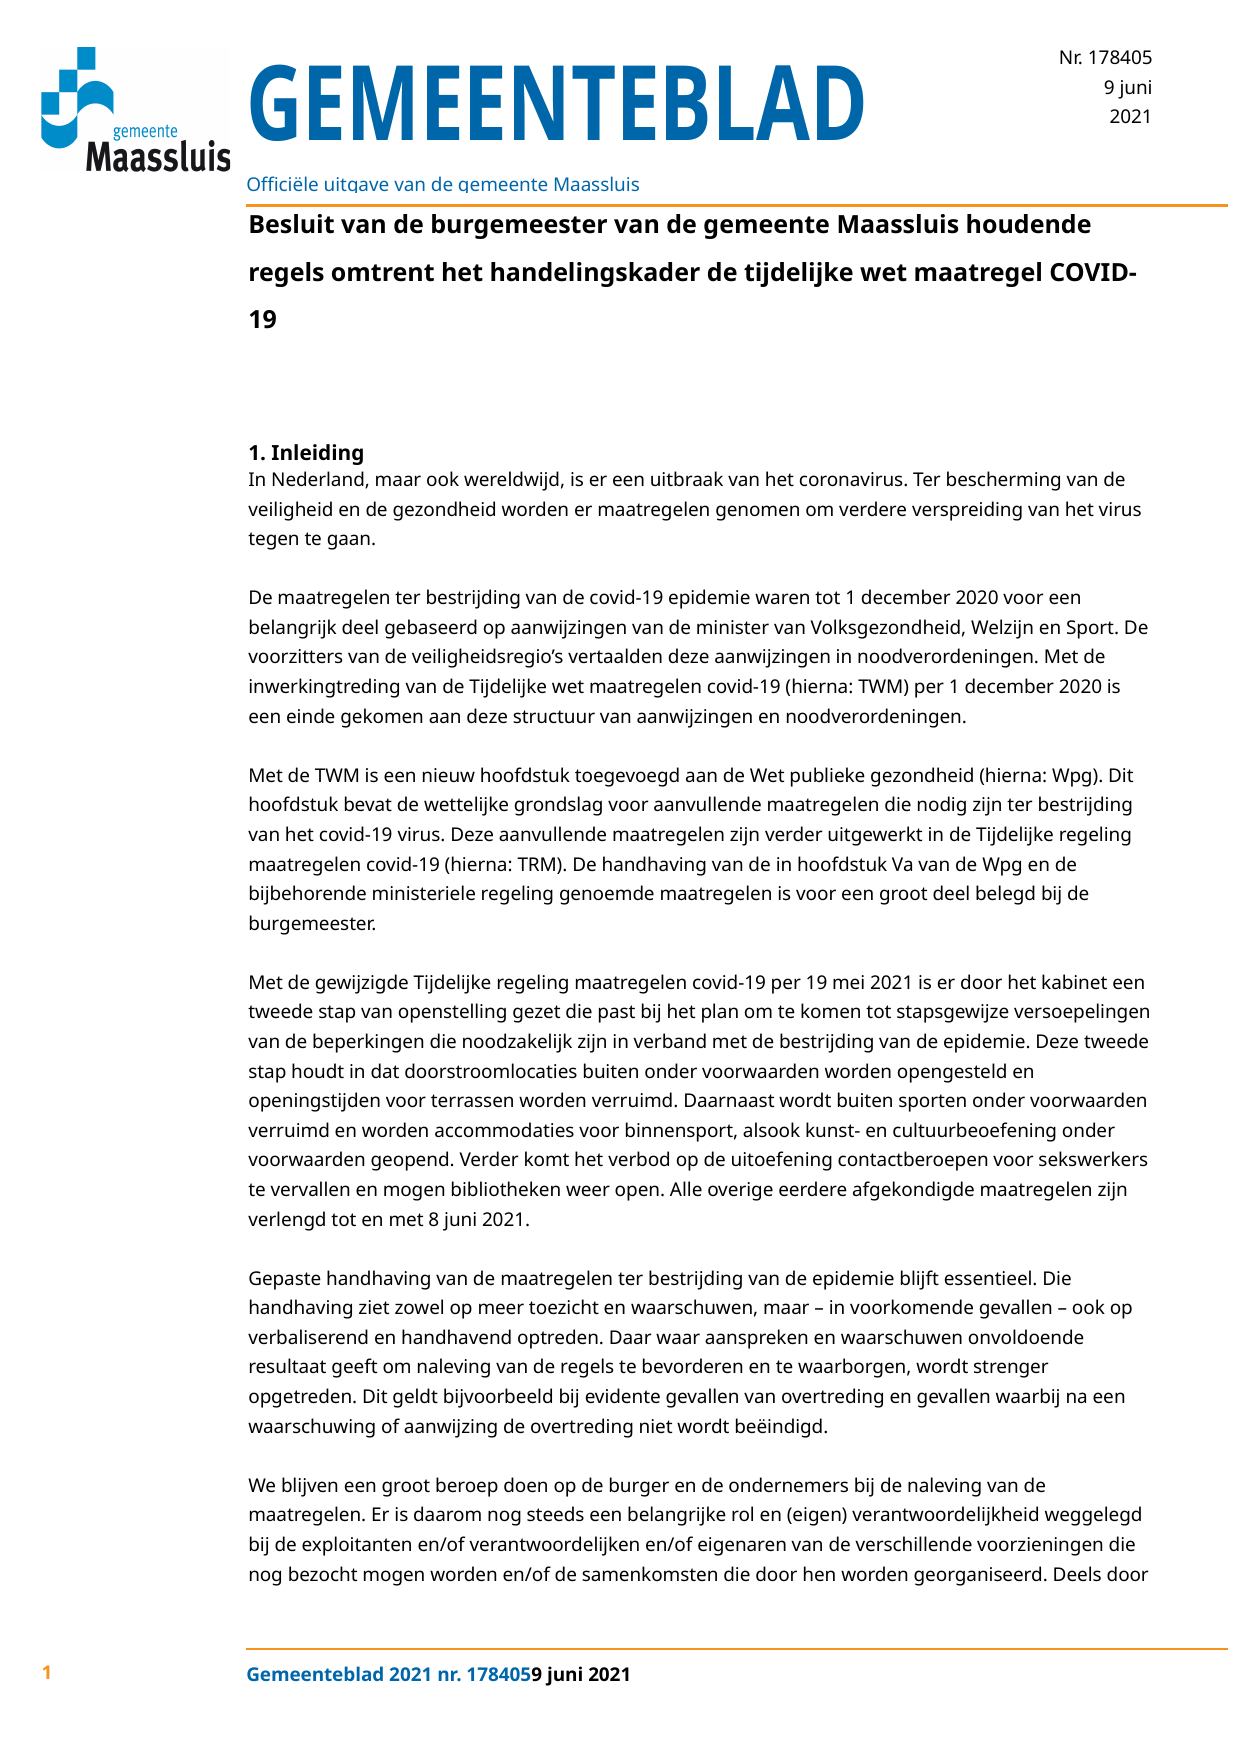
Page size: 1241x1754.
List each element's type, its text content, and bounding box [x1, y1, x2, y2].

text Met de TWM is een nieuw hoofdstuk toegevoegd aan de Wet publieke gezondheid (hierna: Wpg). Dit hoofdstuk bevat de wettelijke grondslag voor aanvullende maatregelen die nodig zijn ter bestrijding van het covid-19 virus. Deze aanvullende maatregelen zijn verder uitgewerkt in de Tijdelijke regeling maatregelen covid-19 (hierna: TRM). De handhaving van de in hoofdstuk Va van de Wpg en de bijbehorende ministeriele regeling genoemde maatregelen is voor een groot deel belegd bij de burgemeester. [248, 762, 1152, 936]
text Met de gewijzigde Tijdelijke regeling maatregelen covid-19 per 19 mei 2021 is er door het kabinet een tweede stap van openstelling gezet die past bij het plan om te komen tot stapsgewijze versoepelingen van de beperkingen die noodzakelijk zijn in verband met de bestrijding van de epidemie. Deze tweede stap houdt in dat doorstroomlocaties buiten onder voorwaarden worden opengesteld en openingstijden voor terrassen worden verruimd. Daarnaast wordt buiten sporten onder voorwaarden verruimd en worden accommodaties voor binnensport, alsook kunst- en cultuurbeoefening onder voorwaarden geopend. Verder komt het verbod op de uitoefening contactberoepen voor sekswerkers te vervallen en mogen bibliotheken weer open. Alle overige eerdere afgekondigde maatregelen zijn verlengd tot en met 8 juni 2021. [248, 969, 1152, 1232]
text De maatregelen ter bestrijding van de covid-19 epidemie waren tot 1 december 2020 voor een belangrijk deel gebaseerd op aanwijzingen van de minister van Volksgezondheid, Welzijn en Sport. De voorzitters van de veiligheidsregio’s vertaalden deze aanwijzingen in noodverordeningen. Met de inwerkingtreding van de Tijdelijke wet maatregelen covid-19 (hierna: TWM) per 1 december 2020 is een einde gekomen aan deze structuur van aanwijzingen en noodverordeningen. [248, 584, 1152, 729]
picture [41, 47, 231, 172]
text 1. Inleiding [248, 438, 1152, 466]
text Besluit van de burgemeester van de gemeente Maassluis houdende regels omtrent het handelingskader de tijdelijke wet maatregel COVID-19 [248, 207, 1152, 336]
text Gepaste handhaving van de maatregelen ter bestrijding van de epidemie blijft essentieel. Die handhaving ziet zowel op meer toezicht en waarschuwen, maar – in voorkomende gevallen – ook op verbaliserend en handhavend optreden. Daar waar aanspreken en waarschuwen onvoldoende resultaat geeft om naleving van de regels te bevorderen en te waarborgen, wordt strenger opgetreden. Dit geldt bijvoorbeeld bij evidente gevallen van overtreding en gevallen waarbij na een waarschuwing of aanwijzing de overtreding niet wordt beëindigd. [248, 1265, 1152, 1439]
text We blijven een groot beroep doen op de burger en de ondernemers bij de naleving van de maatregelen. Er is daarom nog steeds een belangrijke rol en (eigen) verantwoordelijkheid weggelegd bij de exploitanten en/of verantwoordelijken en/of eigenaren van de verschillende voorzieningen die nog bezocht mogen worden en/of de samenkomsten die door hen worden georganiseerd. Deels door [248, 1472, 1152, 1587]
text In Nederland, maar ook wereldwijd, is er een uitbraak van het coronavirus. Ter bescherming van de veiligheid en de gezondheid worden er maatregelen genomen om verdere verspreiding van het virus tegen te gaan. [248, 466, 1152, 551]
picture [41, 47, 77, 92]
